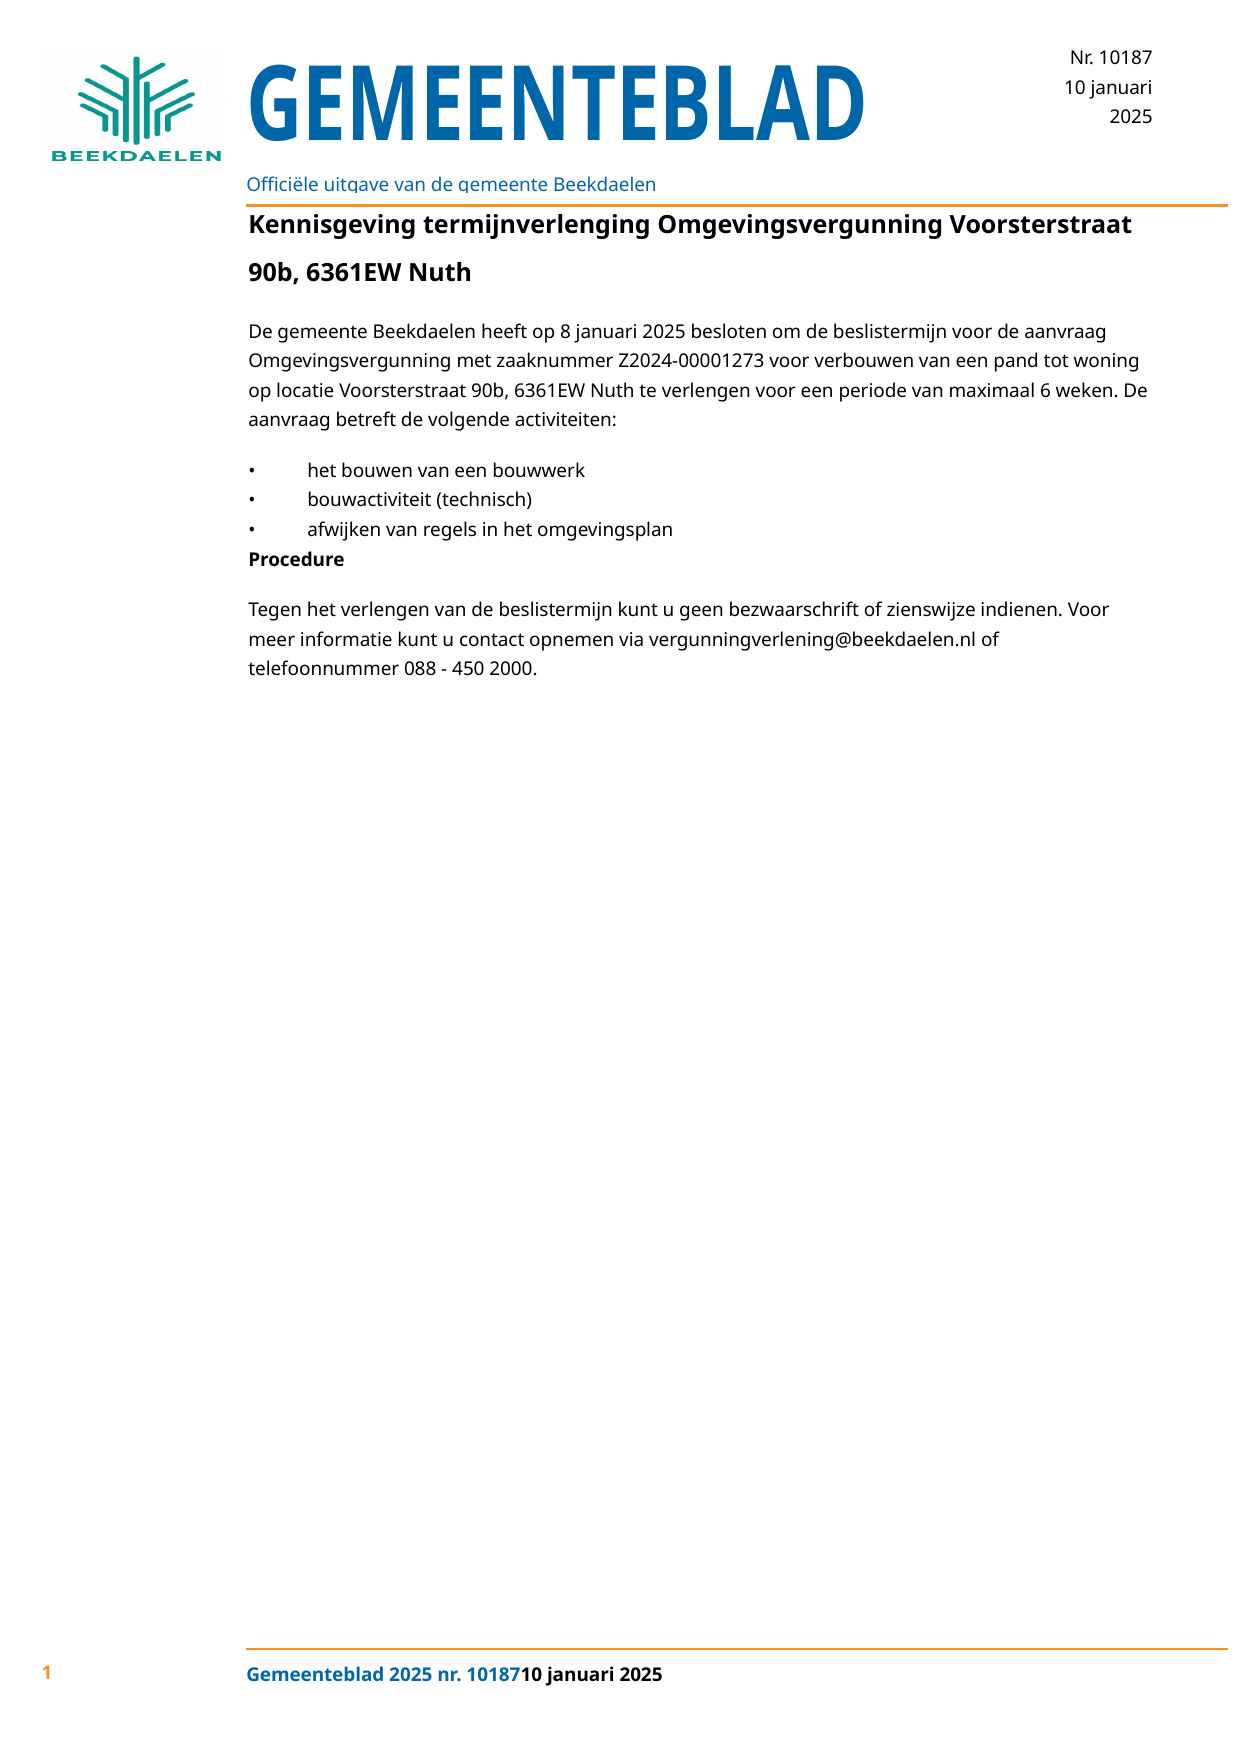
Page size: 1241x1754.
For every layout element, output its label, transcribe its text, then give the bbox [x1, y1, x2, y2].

picture [41, 47, 231, 172]
list het bouwen van een bouwwerk [248, 457, 1152, 483]
text De gemeente Beekdaelen heeft op 8 januari 2025 besloten om de beslistermijn voor de aanvraag Omgevingsvergunning met zaaknummer Z2024-00001273 voor verbouwen van een pand tot woning op locatie Voorsterstraat 90b, 6361EW Nuth te verlengen voor een periode van maximaal 6 weken. De aanvraag betreft de volgende activiteiten: [248, 318, 1152, 432]
list bouwactiviteit (technisch) [248, 487, 1152, 512]
text Kennisgeving termijnverlenging Omgevingsvergunning Voorsterstraat 90b, 6361EW Nuth [248, 207, 1152, 288]
text Procedure [248, 546, 1152, 572]
list afwijken van regels in het omgevingsplan [248, 516, 1152, 542]
text Tegen het verlengen van de beslistermijn kunt u geen bezwaarschrift of zienswijze indienen. Voor meer informatie kunt u contact opnemen via vergunningverlening@beekdaelen.nl of telefoonnummer 088 - 450 2000. [248, 596, 1152, 681]
